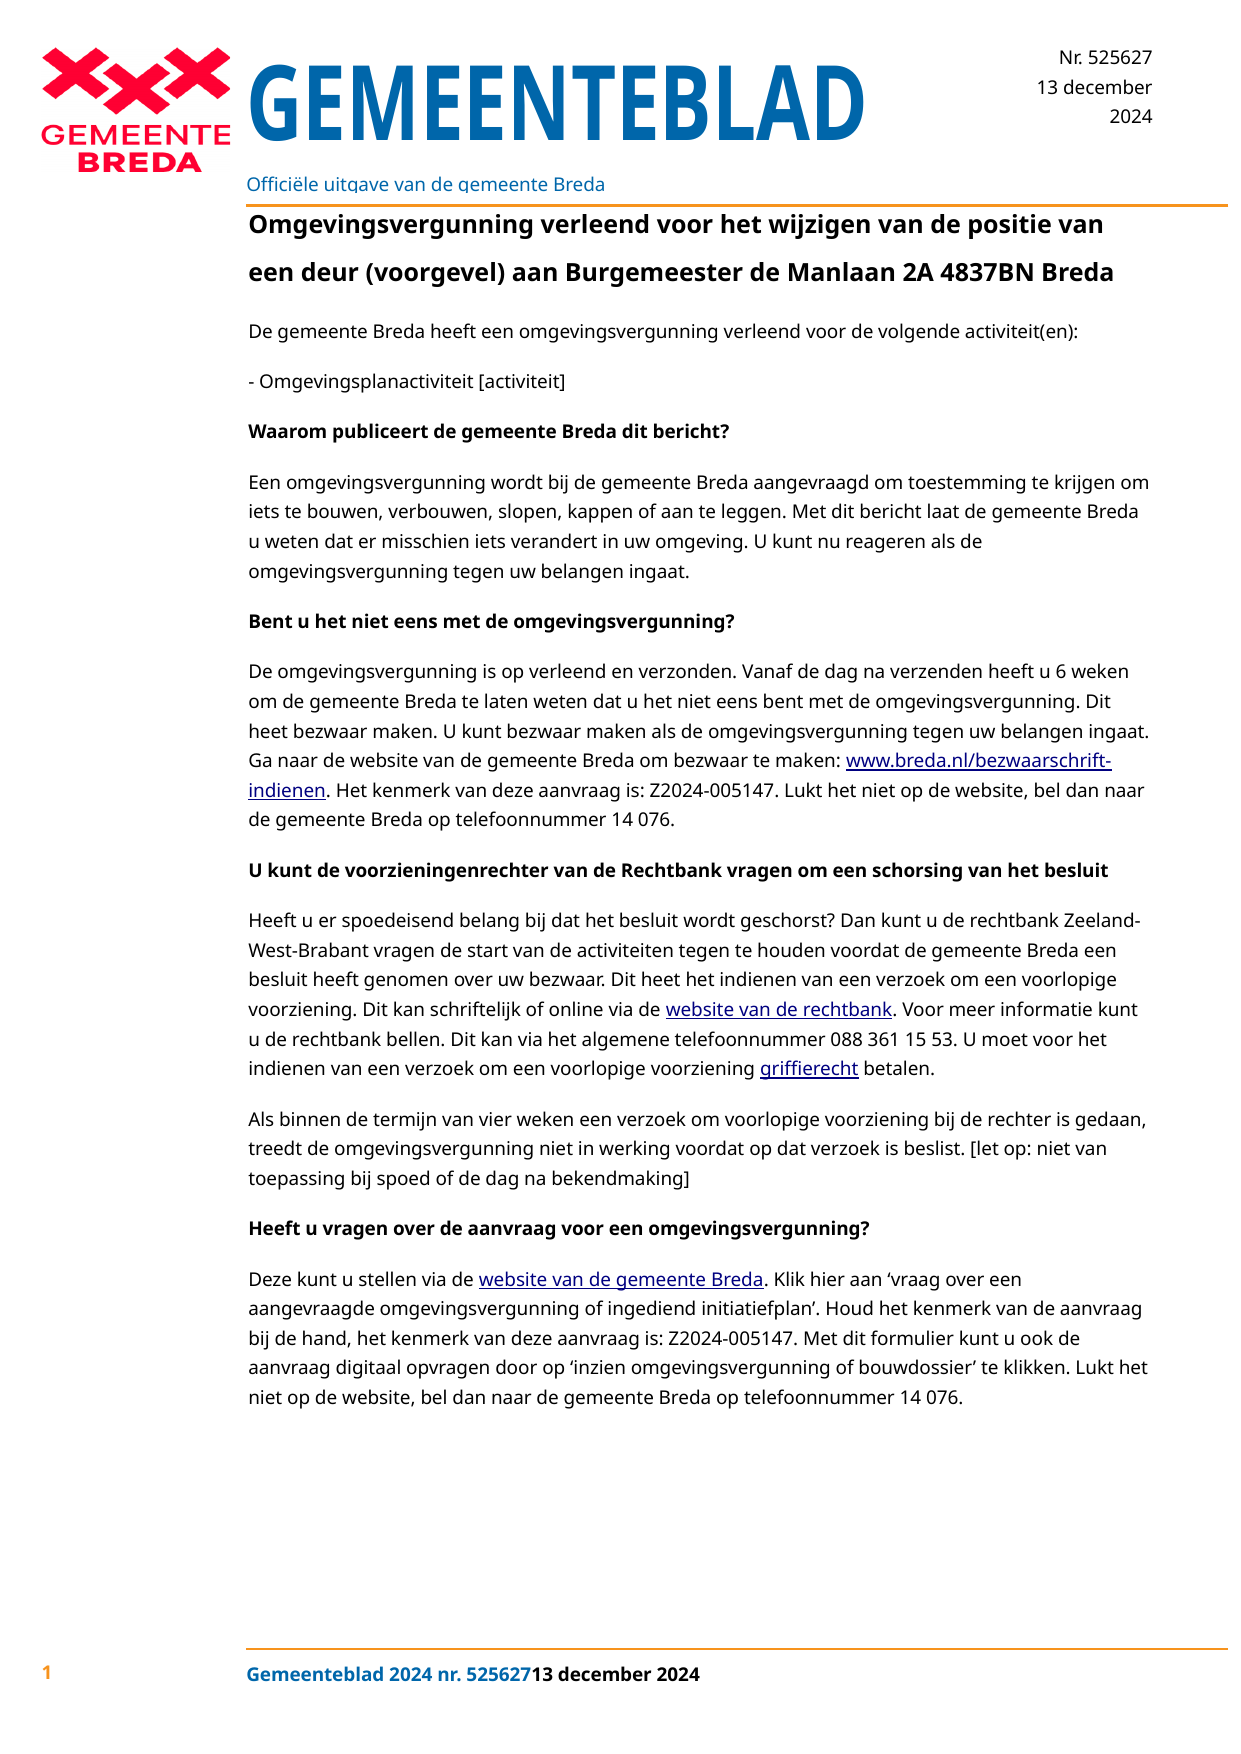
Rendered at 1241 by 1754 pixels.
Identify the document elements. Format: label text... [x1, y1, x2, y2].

text Waarom publiceert de gemeente Breda dit bericht? [248, 419, 1152, 444]
text De omgevingsvergunning is op verleend en verzonden. Vanaf de dag na verzenden heeft u 6 weken om de gemeente Breda te laten weten dat u het niet eens bent met de omgevingsvergunning. Dit heet bezwaar maken. U kunt bezwaar maken als de omgevingsvergunning tegen uw belangen ingaat. Ga naar de website van de gemeente Breda om bezwaar te maken: www.breda.nl/bezwaarschrift-indienen. Het kenmerk van deze aanvraag is: Z2024-005147. Lukt het niet op de website, bel dan naar de gemeente Breda op telefoonnummer 14 076. [248, 659, 1152, 832]
text De gemeente Breda heeft een omgevingsvergunning verleend voor de volgende activiteit(en): [248, 318, 1152, 344]
picture [41, 47, 231, 172]
text Een omgevingsvergunning wordt bij de gemeente Breda aangevraagd om toestemming te krijgen om iets te bouwen, verbouwen, slopen, kappen of aan te leggen. Met dit bericht laat de gemeente Breda u weten dat er misschien iets verandert in uw omgeving. U kunt nu reageren als de omgevingsvergunning tegen uw belangen ingaat. [248, 469, 1152, 584]
text - Omgevingsplanactiviteit [activiteit] [248, 368, 1152, 394]
text Heeft u vragen over de aanvraag voor een omgevingsvergunning? [248, 1215, 1152, 1241]
text Bent u het niet eens met de omgevingsvergunning? [248, 608, 1152, 634]
text Als binnen de termijn van vier weken een verzoek om voorlopige voorziening bij de rechter is gedaan, treedt de omgevingsvergunning niet in werking voordat op dat verzoek is beslist. [let op: niet van toepassing bij spoed of de dag na bekendmaking] [248, 1106, 1152, 1191]
text U kunt de voorzieningenrechter van de Rechtbank vragen om een schorsing van het besluit [248, 857, 1152, 883]
text Heeft u er spoedeisend belang bij dat het besluit wordt geschorst? Dan kunt u de rechtbank Zeeland-West-Brabant vragen de start van de activiteiten tegen te houden voordat de gemeente Breda een besluit heeft genomen over uw bezwaar. Dit heet het indienen van een verzoek om een voorlopige voorziening. Dit kan schriftelijk of online via de website van de rechtbank. Voor meer informatie kunt u de rechtbank bellen. Dit kan via het algemene telefoonnummer 088 361 15 53. U moet voor het indienen van een verzoek om een voorlopige voorziening griffierecht betalen. [248, 907, 1152, 1081]
text Omgevingsvergunning verleend voor het wijzigen van de positie van een deur (voorgevel) aan Burgemeester de Manlaan 2A 4837BN Breda [248, 207, 1152, 288]
text Deze kunt u stellen via de website van de gemeente Breda. Klik hier aan ‘vraag over een aangevraagde omgevingsvergunning of ingediend initiatiefplan’. Houd het kenmerk van de aanvraag bij de hand, het kenmerk van deze aanvraag is: Z2024-005147. Met dit formulier kunt u ook de aanvraag digitaal opvragen door op ‘inzien omgevingsvergunning of bouwdossier’ te klikken. Lukt het niet op de website, bel dan naar de gemeente Breda op telefoonnummer 14 076. [248, 1266, 1152, 1410]
